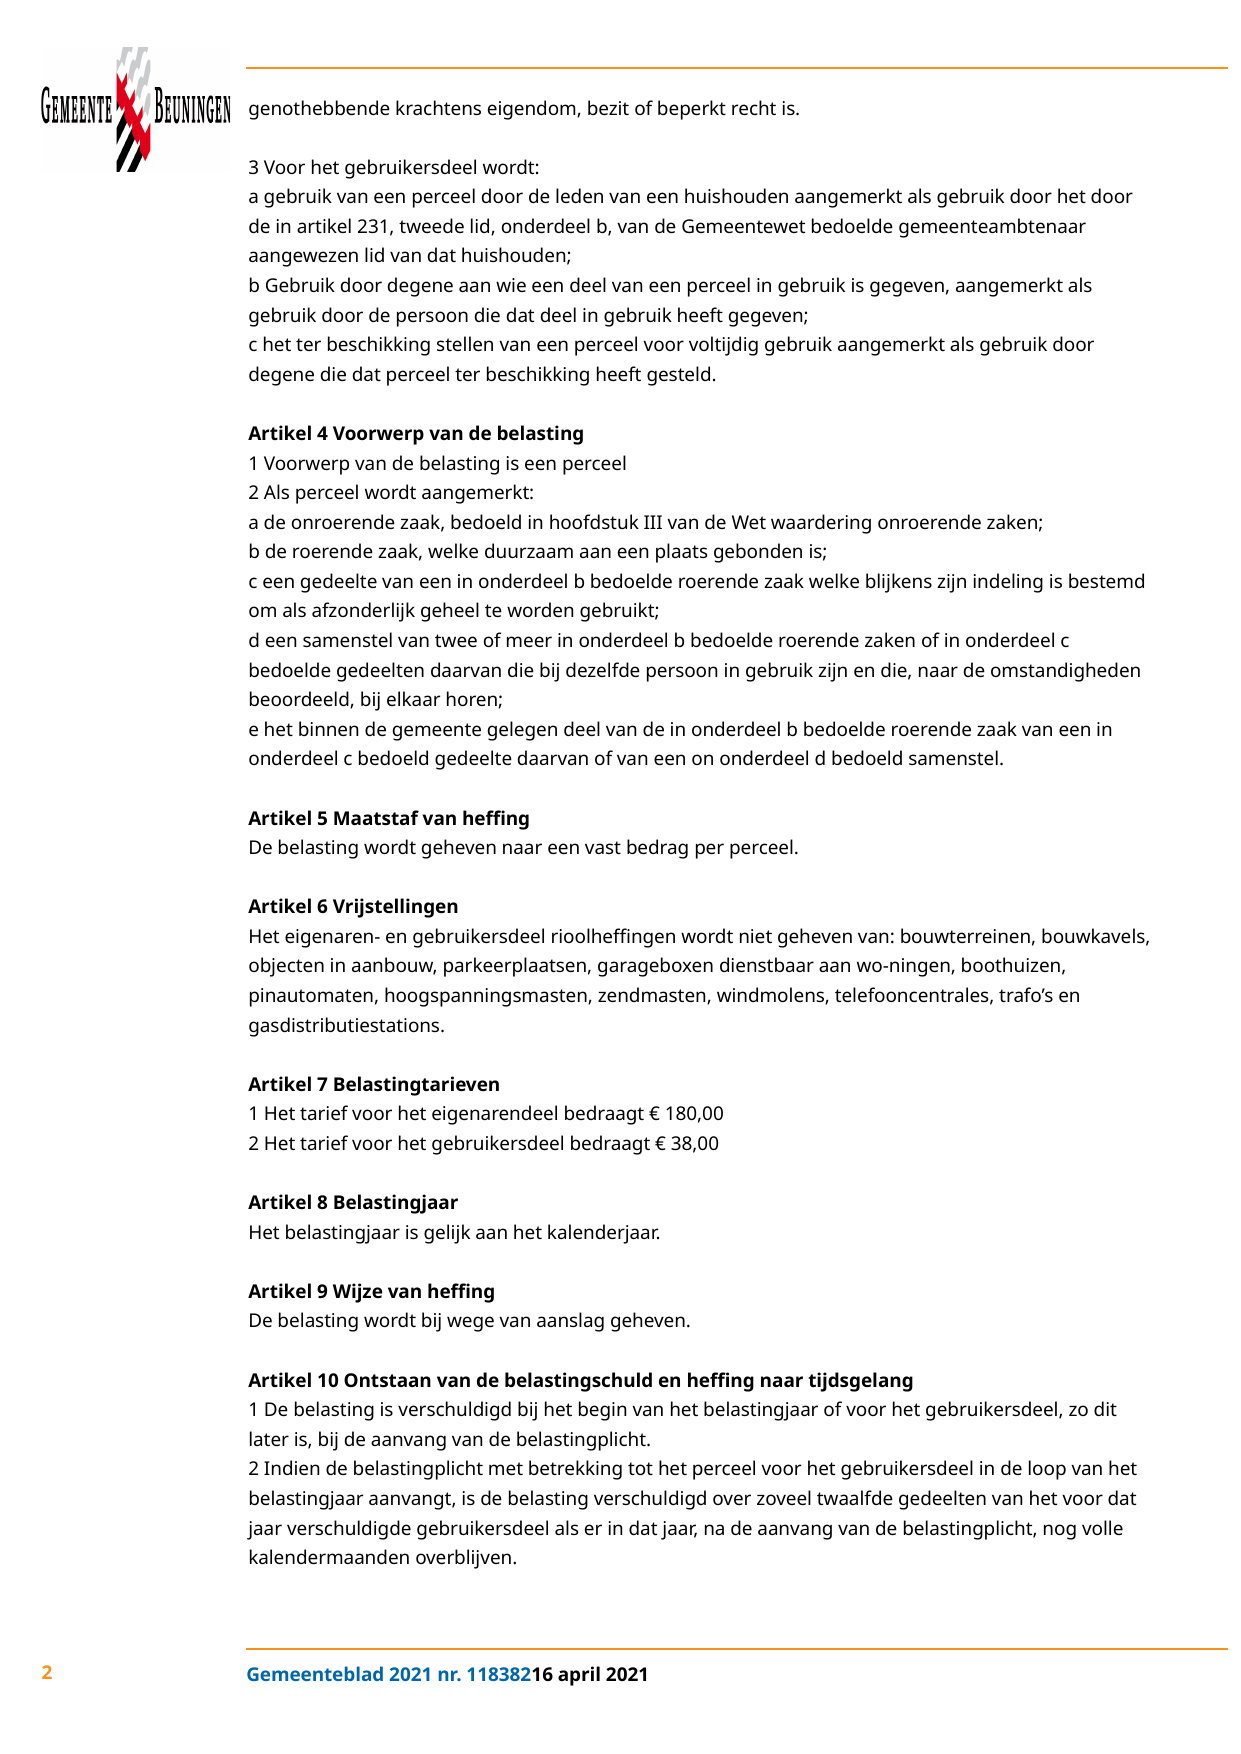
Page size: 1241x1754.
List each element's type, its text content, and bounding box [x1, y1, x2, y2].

text Het belastingjaar is gelijk aan het kalenderjaar. [248, 1219, 1152, 1245]
text 1 Voorwerp van de belasting is een perceel [248, 450, 1152, 476]
text 1 Het tarief voor het eigenarendeel bedraagt € 180,00 [248, 1101, 1152, 1126]
text b Gebruik door degene aan wie een deel van een perceel in gebruik is gegeven, aangemerkt als gebruik door de persoon die dat deel in gebruik heeft gegeven; [248, 272, 1152, 328]
text 2 Het tarief voor het gebruikersdeel bedraagt € 38,00 [248, 1130, 1152, 1156]
text a de onroerende zaak, bedoeld in hoofdstuk III van de Wet waardering onroerende zaken; [248, 509, 1152, 535]
text b de roerende zaak, welke duurzaam aan een plaats gebonden is; [248, 538, 1152, 564]
text Artikel 6 Vrijstellingen [248, 893, 1152, 919]
text Artikel 7 Belastingtarieven [248, 1071, 1152, 1097]
text De belasting wordt geheven naar een vast bedrag per perceel. [248, 834, 1152, 860]
text c het ter beschikking stellen van een perceel voor voltijdig gebruik aangemerkt als gebruik door degene die dat perceel ter beschikking heeft gesteld. [248, 331, 1152, 387]
text genothebbende krachtens eigendom, bezit of beperkt recht is. [248, 95, 1152, 121]
text Het eigenaren- en gebruikersdeel rioolheffingen wordt niet geheven van: bouwterreinen, bouwkavels, objecten in aanbouw, parkeerplaatsen, garageboxen dienstbaar aan wo-ningen, boothuizen, pinautomaten, hoogspanningsmasten, zendmasten, windmolens, telefooncentrales, trafo’s en gasdistributiestations. [248, 923, 1152, 1038]
text Artikel 5 Maatstaf van heffing [248, 805, 1152, 831]
text Artikel 4 Voorwerp van de belasting [248, 420, 1152, 446]
text De belasting wordt bij wege van aanslag geheven. [248, 1308, 1152, 1333]
text a gebruik van een perceel door de leden van een huishouden aangemerkt als gebruik door het door de in artikel 231, tweede lid, onderdeel b, van de Gemeentewet bedoelde gemeenteambtenaar aangewezen lid van dat huishouden; [248, 183, 1152, 268]
text 2 Als perceel wordt aangemerkt: [248, 479, 1152, 505]
picture [41, 47, 231, 172]
text 2 Indien de belastingplicht met betrekking tot het perceel voor het gebruikersdeel in de loop van het belastingjaar aanvangt, is de belasting verschuldigd over zoveel twaalfde gedeelten van het voor dat jaar verschuldigde gebruikersdeel als er in dat jaar, na de aanvang van de belastingplicht, nog volle kalendermaanden overblijven. [248, 1456, 1152, 1570]
text c een gedeelte van een in onderdeel b bedoelde roerende zaak welke blijkens zijn indeling is bestemd om als afzonderlijk geheel te worden gebruikt; [248, 568, 1152, 623]
text Artikel 8 Belastingjaar [248, 1189, 1152, 1215]
text Artikel 9 Wijze van heffing [248, 1278, 1152, 1304]
text d een samenstel van twee of meer in onderdeel b bedoelde roerende zaken of in onderdeel c bedoelde gedeelten daarvan die bij dezelfde persoon in gebruik zijn en die, naar de omstandigheden beoordeeld, bij elkaar horen; [248, 627, 1152, 712]
text 1 De belasting is verschuldigd bij het begin van het belastingjaar of voor het gebruikersdeel, zo dit later is, bij de aanvang van de belastingplicht. [248, 1396, 1152, 1452]
text e het binnen de gemeente gelegen deel van de in onderdeel b bedoelde roerende zaak van een in onderdeel c bedoeld gedeelte daarvan of van een on onderdeel d bedoeld samenstel. [248, 716, 1152, 771]
text Artikel 10 Ontstaan van de belastingschuld en heffing naar tijdsgelang [248, 1367, 1152, 1393]
text 3 Voor het gebruikersdeel wordt: [248, 154, 1152, 180]
